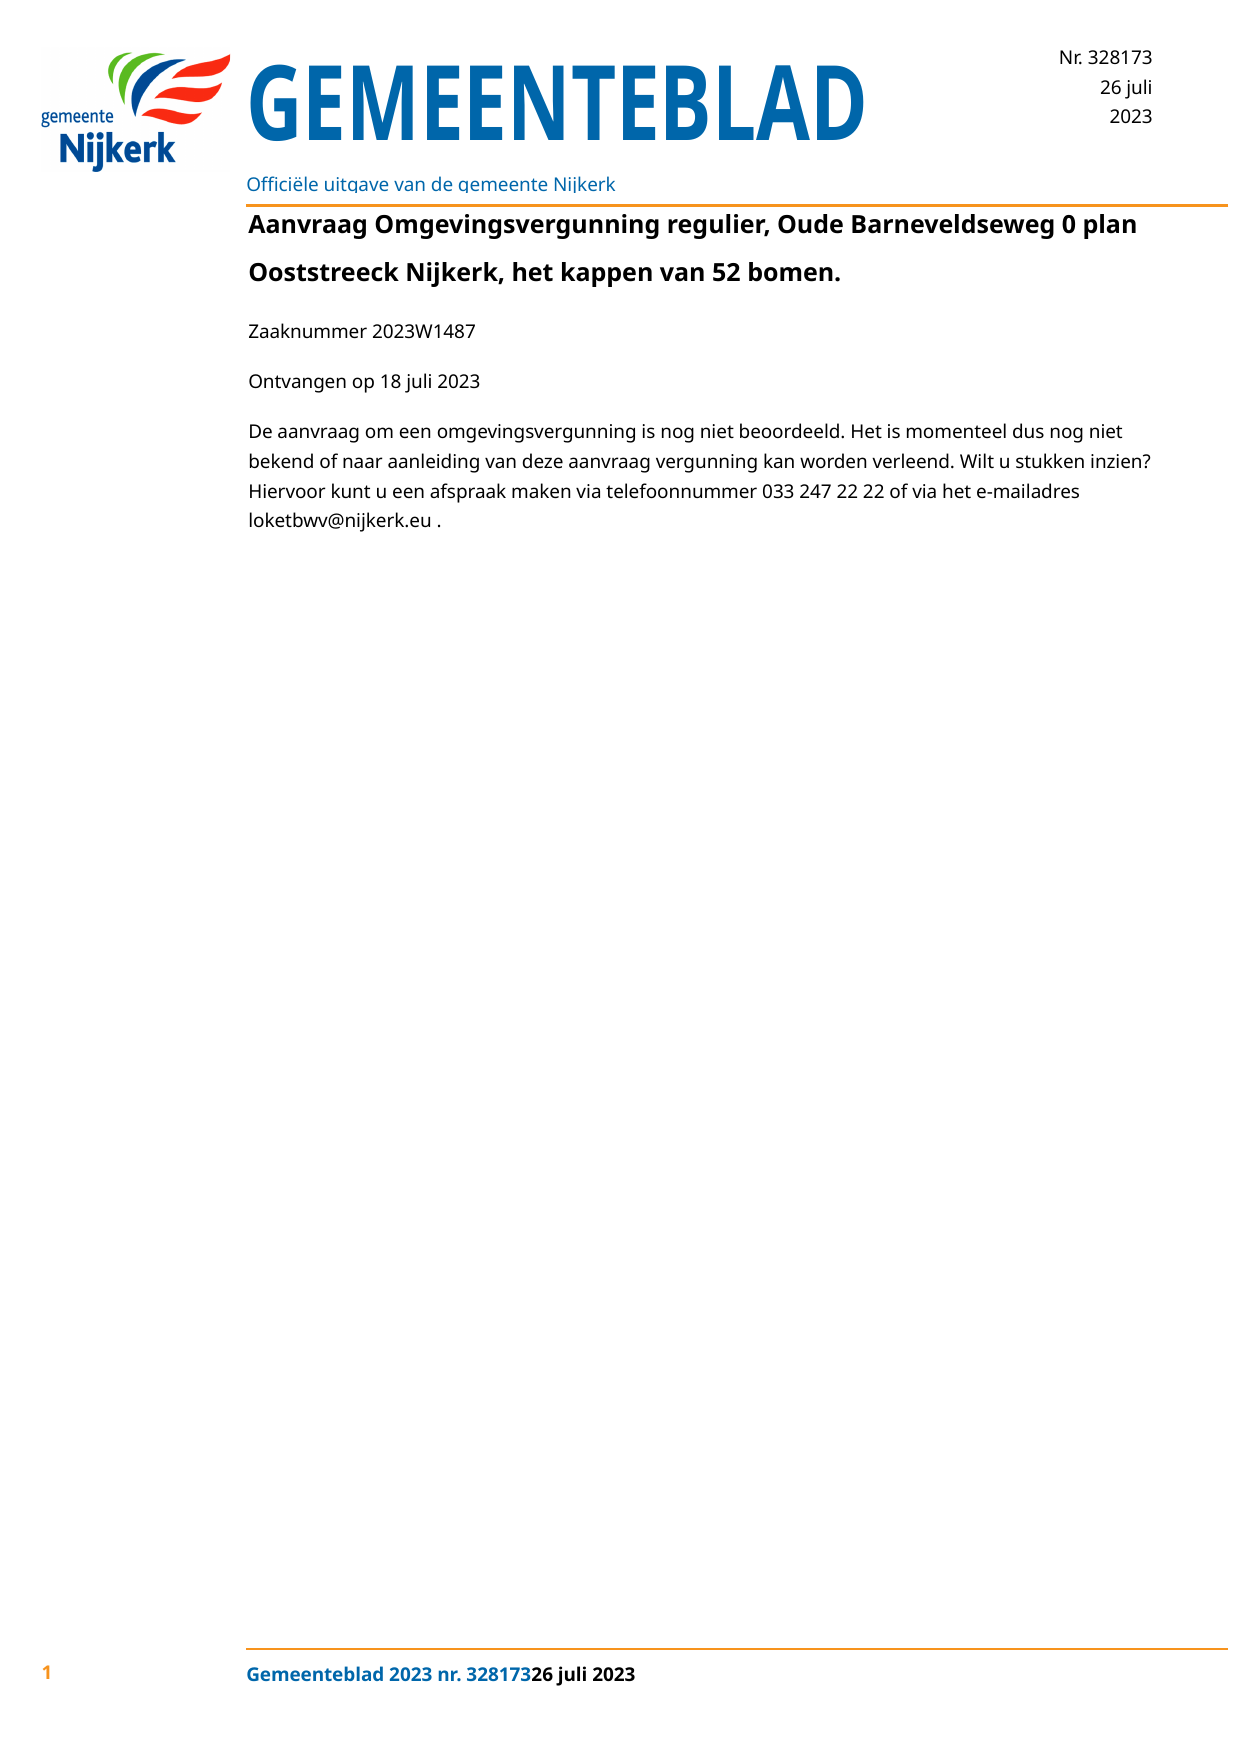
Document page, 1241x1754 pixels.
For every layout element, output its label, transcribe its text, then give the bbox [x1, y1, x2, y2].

text Ontvangen op 18 juli 2023 [248, 368, 1152, 394]
picture [41, 47, 231, 172]
text De aanvraag om een omgevingsvergunning is nog niet beoordeeld. Het is momenteel dus nog niet bekend of naar aanleiding van deze aanvraag vergunning kan worden verleend. Wilt u stukken inzien? Hiervoor kunt u een afspraak maken via telefoonnummer 033 247 22 22 of via het e-mailadres loketbwv@nijkerk.eu . [248, 419, 1152, 533]
text Aanvraag Omgevingsvergunning regulier, Oude Barneveldseweg 0 plan Ooststreeck Nijkerk, het kappen van 52 bomen. [248, 207, 1152, 288]
text Zaaknummer 2023W1487 [248, 318, 1152, 344]
